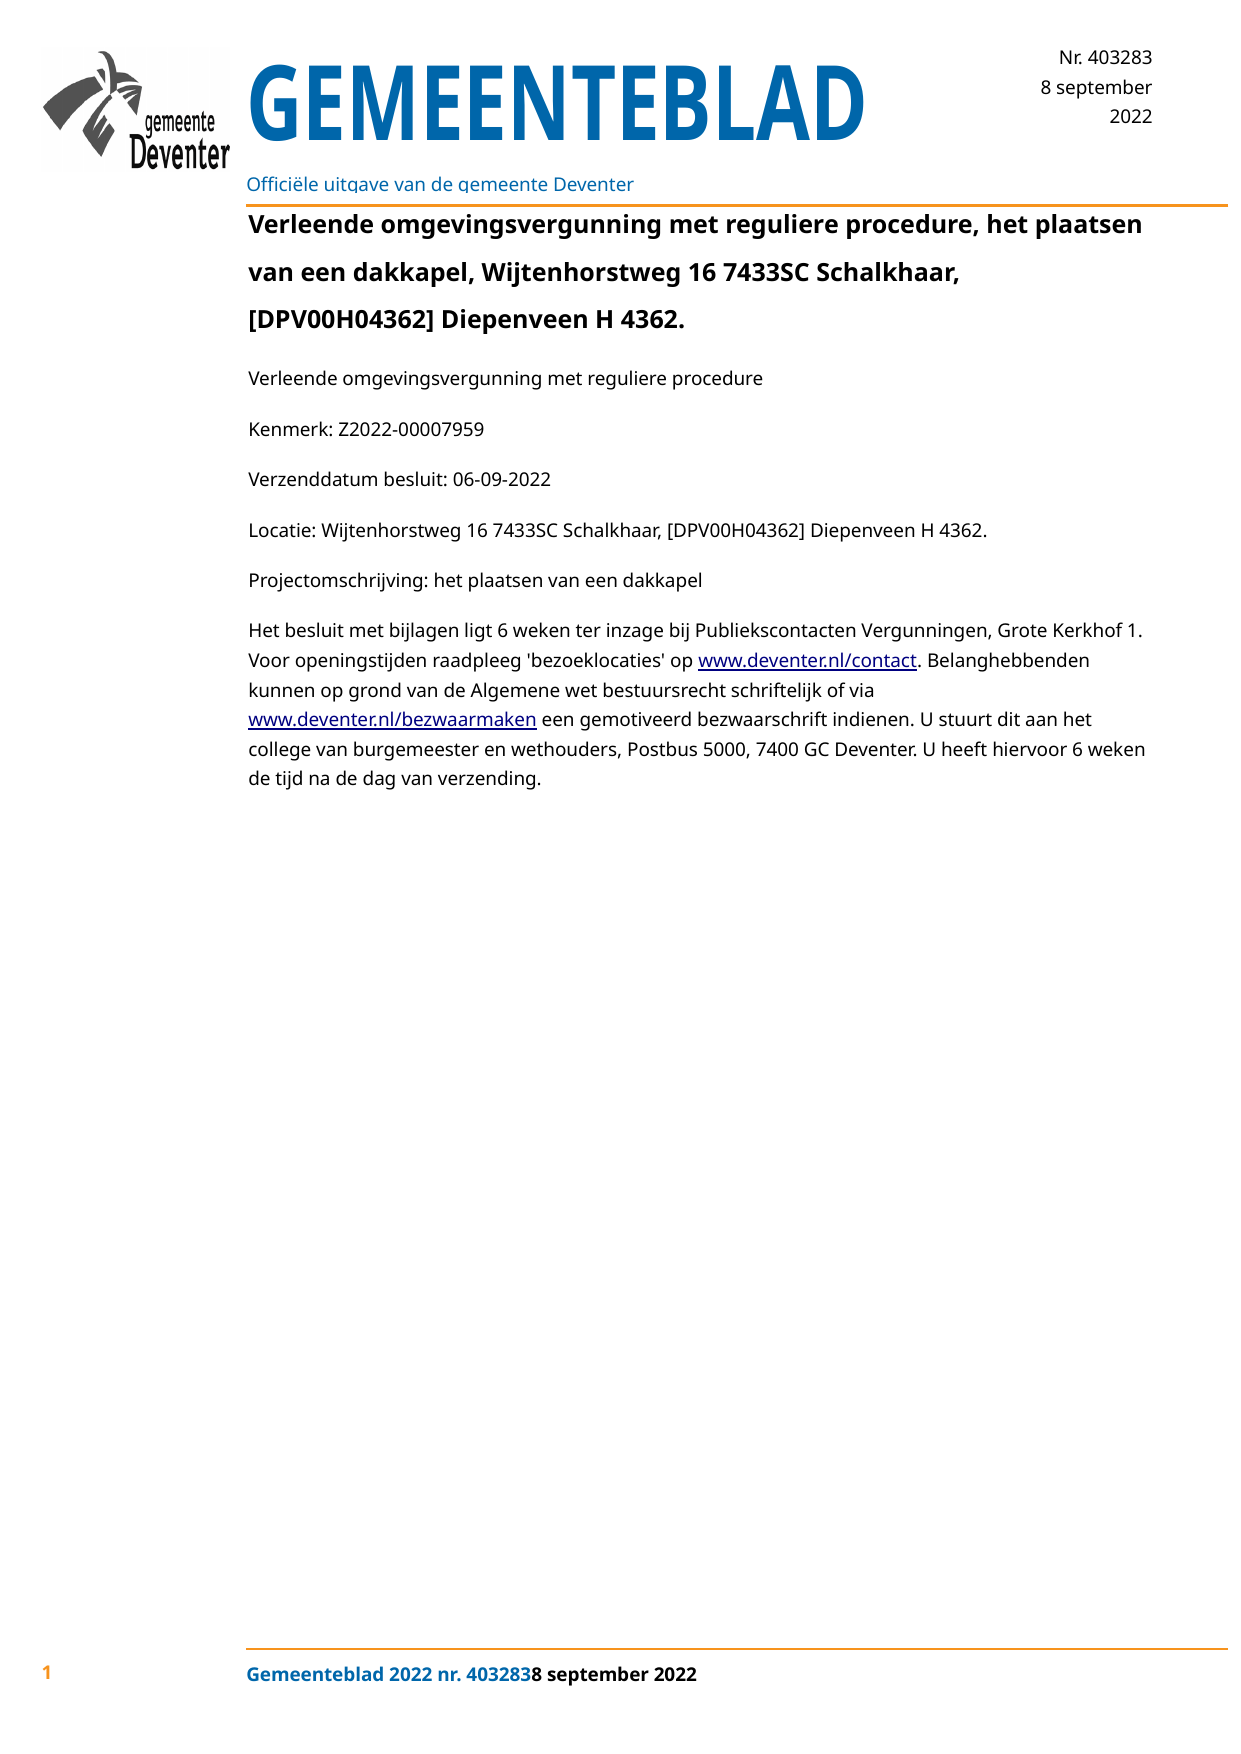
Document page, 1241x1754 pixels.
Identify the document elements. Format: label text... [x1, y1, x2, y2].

text Kenmerk: Z2022-00007959 [248, 416, 1152, 442]
text Verleende omgevingsvergunning met reguliere procedure [248, 366, 1152, 391]
text Het besluit met bijlagen ligt 6 weken ter inzage bij Publiekscontacten Vergunningen, Grote Kerkhof 1. Voor openingstijden raadpleeg 'bezoeklocaties' op www.deventer.nl/contact. Belanghebbenden kunnen op grond van de Algemene wet bestuursrecht schriftelijk of via www.deventer.nl/bezwaarmaken een gemotiveerd bezwaarschrift indienen. U stuurt dit aan het college van burgemeester en wethouders, Postbus 5000, 7400 GC Deventer. U heeft hiervoor 6 weken de tijd na de dag van verzending. [248, 618, 1152, 791]
text Locatie: Wijtenhorstweg 16 7433SC Schalkhaar, [DPV00H04362] Diepenveen H 4362. [248, 517, 1152, 542]
text Verleende omgevingsvergunning met reguliere procedure, het plaatsen van een dakkapel, Wijtenhorstweg 16 7433SC Schalkhaar, [DPV00H04362] Diepenveen H 4362. [248, 207, 1152, 336]
text Verzenddatum besluit: 06-09-2022 [248, 466, 1152, 492]
picture [41, 47, 231, 172]
text Projectomschrijving: het plaatsen van een dakkapel [248, 567, 1152, 593]
